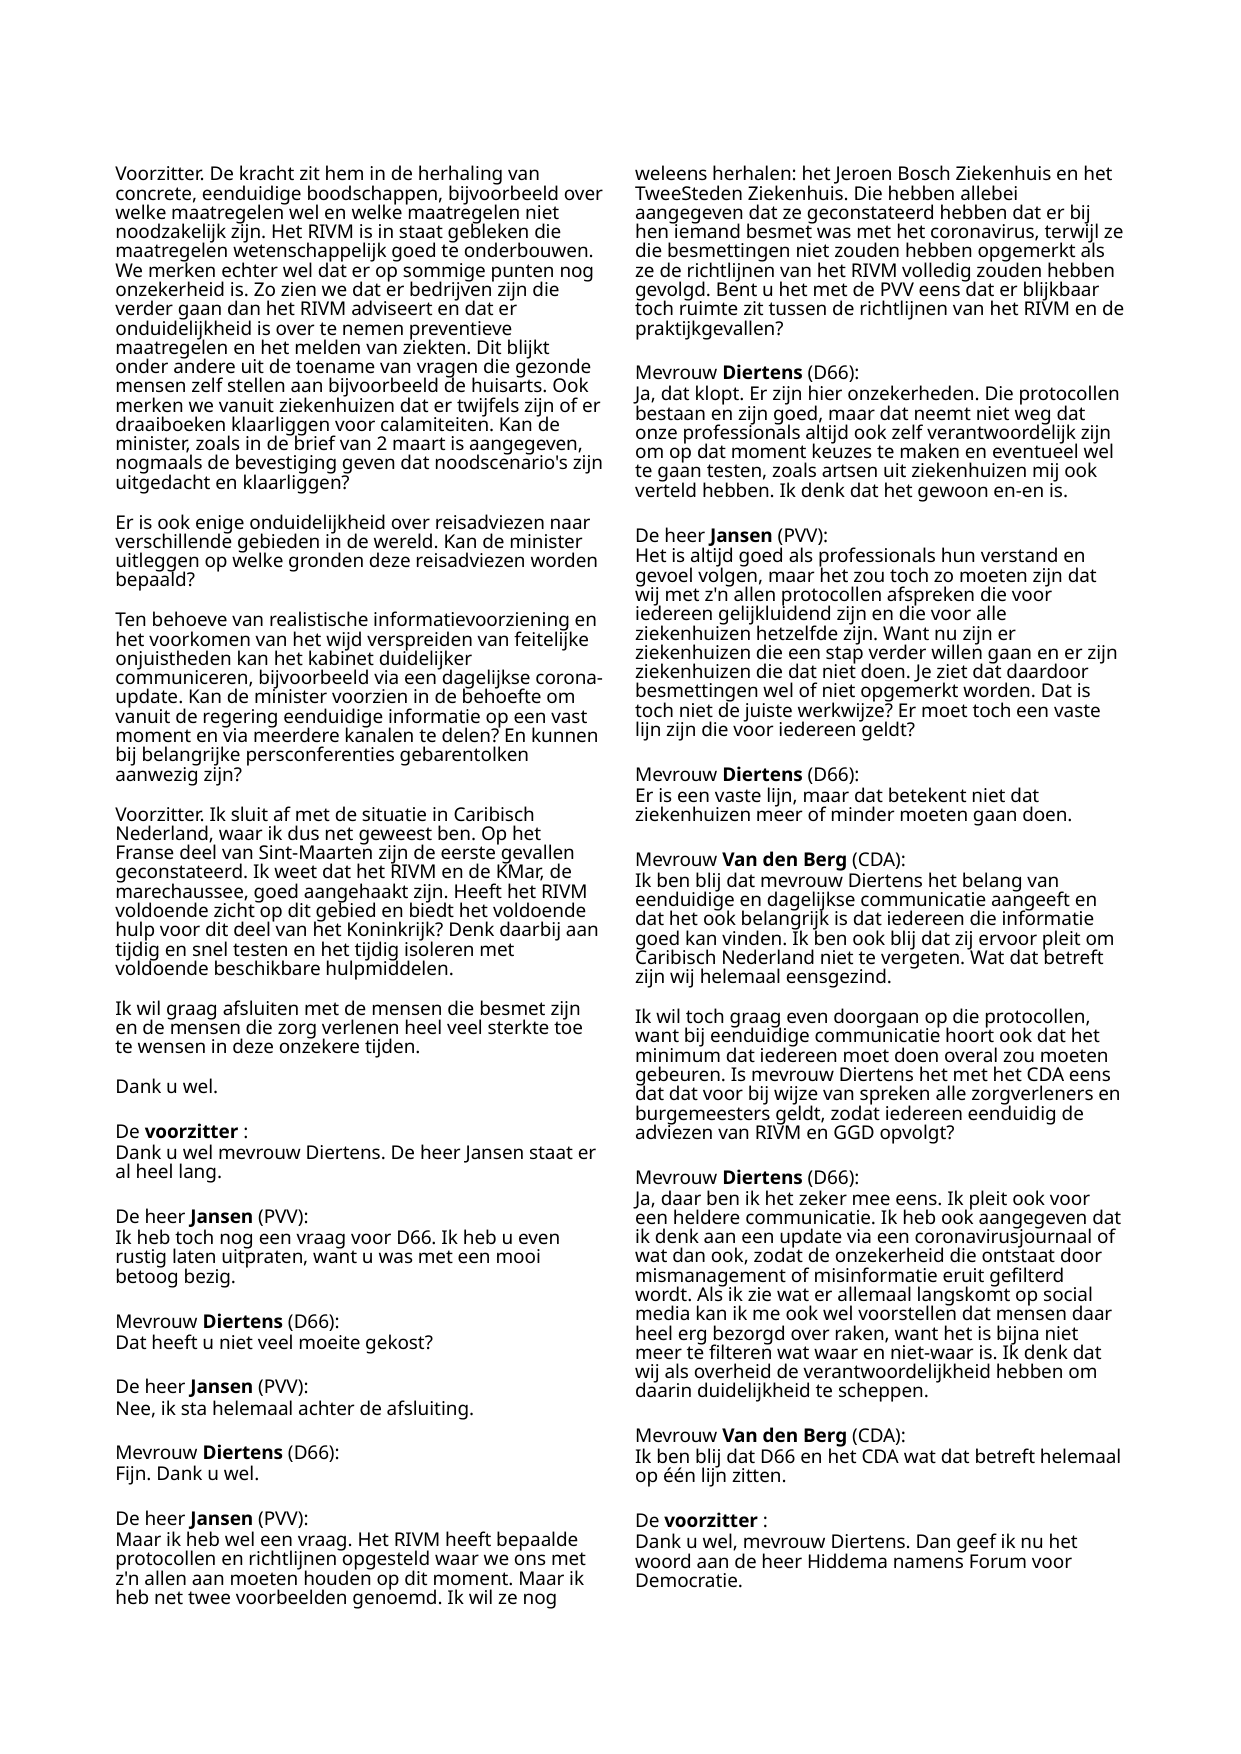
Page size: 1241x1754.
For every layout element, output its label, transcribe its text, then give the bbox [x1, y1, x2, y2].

text Er is ook enige onduidelijkheid over reisadviezen naar verschillende gebieden in de wereld. Kan de minister uitleggen op welke gronden deze reisadviezen worden bepaald? [115, 514, 605, 591]
text Ik ben blij dat D66 en het CDA wat dat betreft helemaal op één lijn zitten. [635, 1448, 1125, 1487]
text Maar ik heb wel een vraag. Het RIVM heeft bepaalde protocollen en richtlijnen opgesteld waar we ons met z'n allen aan moeten houden op dit moment. Maar ik heb net twee voorbeelden genoemd. Ik wil ze nog [115, 1531, 605, 1608]
text Mevrouw Diertens (D66): [115, 1439, 605, 1465]
text Ik wil graag afsluiten met de mensen die besmet zijn en de mensen die zorg verlenen heel veel sterkte toe te wensen in deze onzekere tijden. [115, 1000, 605, 1058]
text Mevrouw Diertens (D66): [635, 1164, 1125, 1190]
text weleens herhalen: het Jeroen Bosch Ziekenhuis en het TweeSteden Ziekenhuis. Die hebben allebei aangegeven dat ze geconstateerd hebben dat er bij hen iemand besmet was met het coronavirus, terwijl ze die besmettingen niet zouden hebben opgemerkt als ze de richtlijnen van het RIVM volledig zouden hebben gevolgd. Bent u het met de PVV eens dat er blijkbaar toch ruimte zit tussen de richtlijnen van het RIVM en de praktijkgevallen? [635, 165, 1125, 339]
text Ik ben blij dat mevrouw Diertens het belang van eenduidige en dagelijkse communicatie aangeeft en dat het ook belangrijk is dat iedereen die informatie goed kan vinden. Ik ben ook blij dat zij ervoor pleit om Caribisch Nederland niet te vergeten. Wat dat betreft zijn wij helemaal eensgezind. [635, 872, 1125, 987]
text Ik wil toch graag even doorgaan op die protocollen, want bij eenduidige communicatie hoort ook dat het minimum dat iedereen moet doen overal zou moeten gebeuren. Is mevrouw Diertens het met het CDA eens dat dat voor bij wijze van spreken alle zorgverleners en burgemeesters geldt, zodat iedereen eenduidig de adviezen van RIVM en GGD opvolgt? [635, 1008, 1125, 1143]
text De heer Jansen (PVV): [115, 1203, 605, 1229]
text Mevrouw Van den Berg (CDA): [635, 846, 1125, 872]
text Fijn. Dank u wel. [115, 1465, 605, 1484]
text Dank u wel mevrouw Diertens. De heer Jansen staat er al heel lang. [115, 1144, 605, 1183]
text De voorzitter : [115, 1118, 605, 1144]
text Mevrouw Van den Berg (CDA): [635, 1422, 1125, 1448]
text De heer Jansen (PVV): [115, 1374, 605, 1399]
text De heer Jansen (PVV): [115, 1505, 605, 1531]
text Mevrouw Diertens (D66): [115, 1308, 605, 1334]
text Mevrouw Diertens (D66): [635, 359, 1125, 385]
text Ik heb toch nog een vraag voor D66. Ik heb u even rustig laten uitpraten, want u was met een mooi betoog bezig. [115, 1229, 605, 1287]
text Dank u wel. [115, 1078, 605, 1098]
text De heer Jansen (PVV): [635, 522, 1125, 547]
text Het is altijd goed als professionals hun verstand en gevoel volgen, maar het zou toch zo moeten zijn dat wij met z'n allen protocollen afspreken die voor iedereen gelijkluidend zijn en die voor alle ziekenhuizen hetzelfde zijn. Want nu zijn er ziekenhuizen die een stap verder willen gaan en er zijn ziekenhuizen die dat niet doen. Je ziet dat daardoor besmettingen wel of niet opgemerkt worden. Dat is toch niet de juiste werkwijze? Er moet toch een vaste lijn zijn die voor iedereen geldt? [635, 547, 1125, 740]
text Er is een vaste lijn, maar dat betekent niet dat ziekenhuizen meer of minder moeten gaan doen. [635, 787, 1125, 825]
text Nee, ik sta helemaal achter de afsluiting. [115, 1399, 605, 1419]
text Mevrouw Diertens (D66): [635, 761, 1125, 787]
text Voorzitter. Ik sluit af met de situatie in Caribisch Nederland, waar ik dus net geweest ben. Op het Franse deel van Sint-Maarten zijn de eerste gevallen geconstateerd. Ik weet dat het RIVM en de KMar, de marechaussee, goed aangehaakt zijn. Heeft het RIVM voldoende zicht op dit gebied en biedt het voldoende hulp voor dit deel van het Koninkrijk? Denk daarbij aan tijdig en snel testen en het tijdig isoleren met voldoende beschikbare hulpmiddelen. [115, 806, 605, 979]
text De voorzitter : [635, 1508, 1125, 1533]
text Ja, daar ben ik het zeker mee eens. Ik pleit ook voor een heldere communicatie. Ik heb ook aangegeven dat ik denk aan een update via een coronavirusjournaal of wat dan ook, zodat de onzekerheid die ontstaat door mismanagement of misinformatie eruit gefilterd wordt. Als ik zie wat er allemaal langskomt op social media kan ik me ook wel voorstellen dat mensen daar heel erg bezorgd over raken, want het is bijna niet meer te filteren wat waar en niet-waar is. Ik denk dat wij als overheid de verantwoordelijkheid hebben om daarin duidelijkheid te scheppen. [635, 1190, 1125, 1402]
text Dank u wel, mevrouw Diertens. Dan geef ik nu het woord aan de heer Hiddema namens Forum voor Democratie. [635, 1533, 1125, 1591]
text Ja, dat klopt. Er zijn hier onzekerheden. Die protocollen bestaan en zijn goed, maar dat neemt niet weg dat onze professionals altijd ook zelf verantwoordelijk zijn om op dat moment keuzes te maken en eventueel wel te gaan testen, zoals artsen uit ziekenhuizen mij ook verteld hebben. Ik denk dat het gewoon en-en is. [635, 385, 1125, 501]
text Dat heeft u niet veel moeite gekost? [115, 1334, 605, 1353]
text Voorzitter. De kracht zit hem in de herhaling van concrete, eenduidige boodschappen, bijvoorbeeld over welke maatregelen wel en welke maatregelen niet noodzakelijk zijn. Het RIVM is in staat gebleken die maatregelen wetenschappelijk goed te onderbouwen. We merken echter wel dat er op sommige punten nog onzekerheid is. Zo zien we dat er bedrijven zijn die verder gaan dan het RIVM adviseert en dat er onduidelijkheid is over te nemen preventieve maatregelen en het melden van ziekten. Dit blijkt onder andere uit de toename van vragen die gezonde mensen zelf stellen aan bijvoorbeeld de huisarts. Ook merken we vanuit ziekenhuizen dat er twijfels zijn of er draaiboeken klaarliggen voor calamiteiten. Kan de minister, zoals in de brief van 2 maart is aangegeven, nogmaals de bevestiging geven dat noodscenario's zijn uitgedacht en klaarliggen? [115, 165, 605, 493]
text Ten behoeve van realistische informatievoorziening en het voorkomen van het wijd verspreiden van feitelijke onjuistheden kan het kabinet duidelijker communiceren, bijvoorbeeld via een dagelijkse corona-update. Kan de minister voorzien in de behoefte om vanuit de regering eenduidige informatie op een vast moment en via meerdere kanalen te delen? En kunnen bij belangrijke persconferenties gebarentolken aanwezig zijn? [115, 611, 605, 785]
